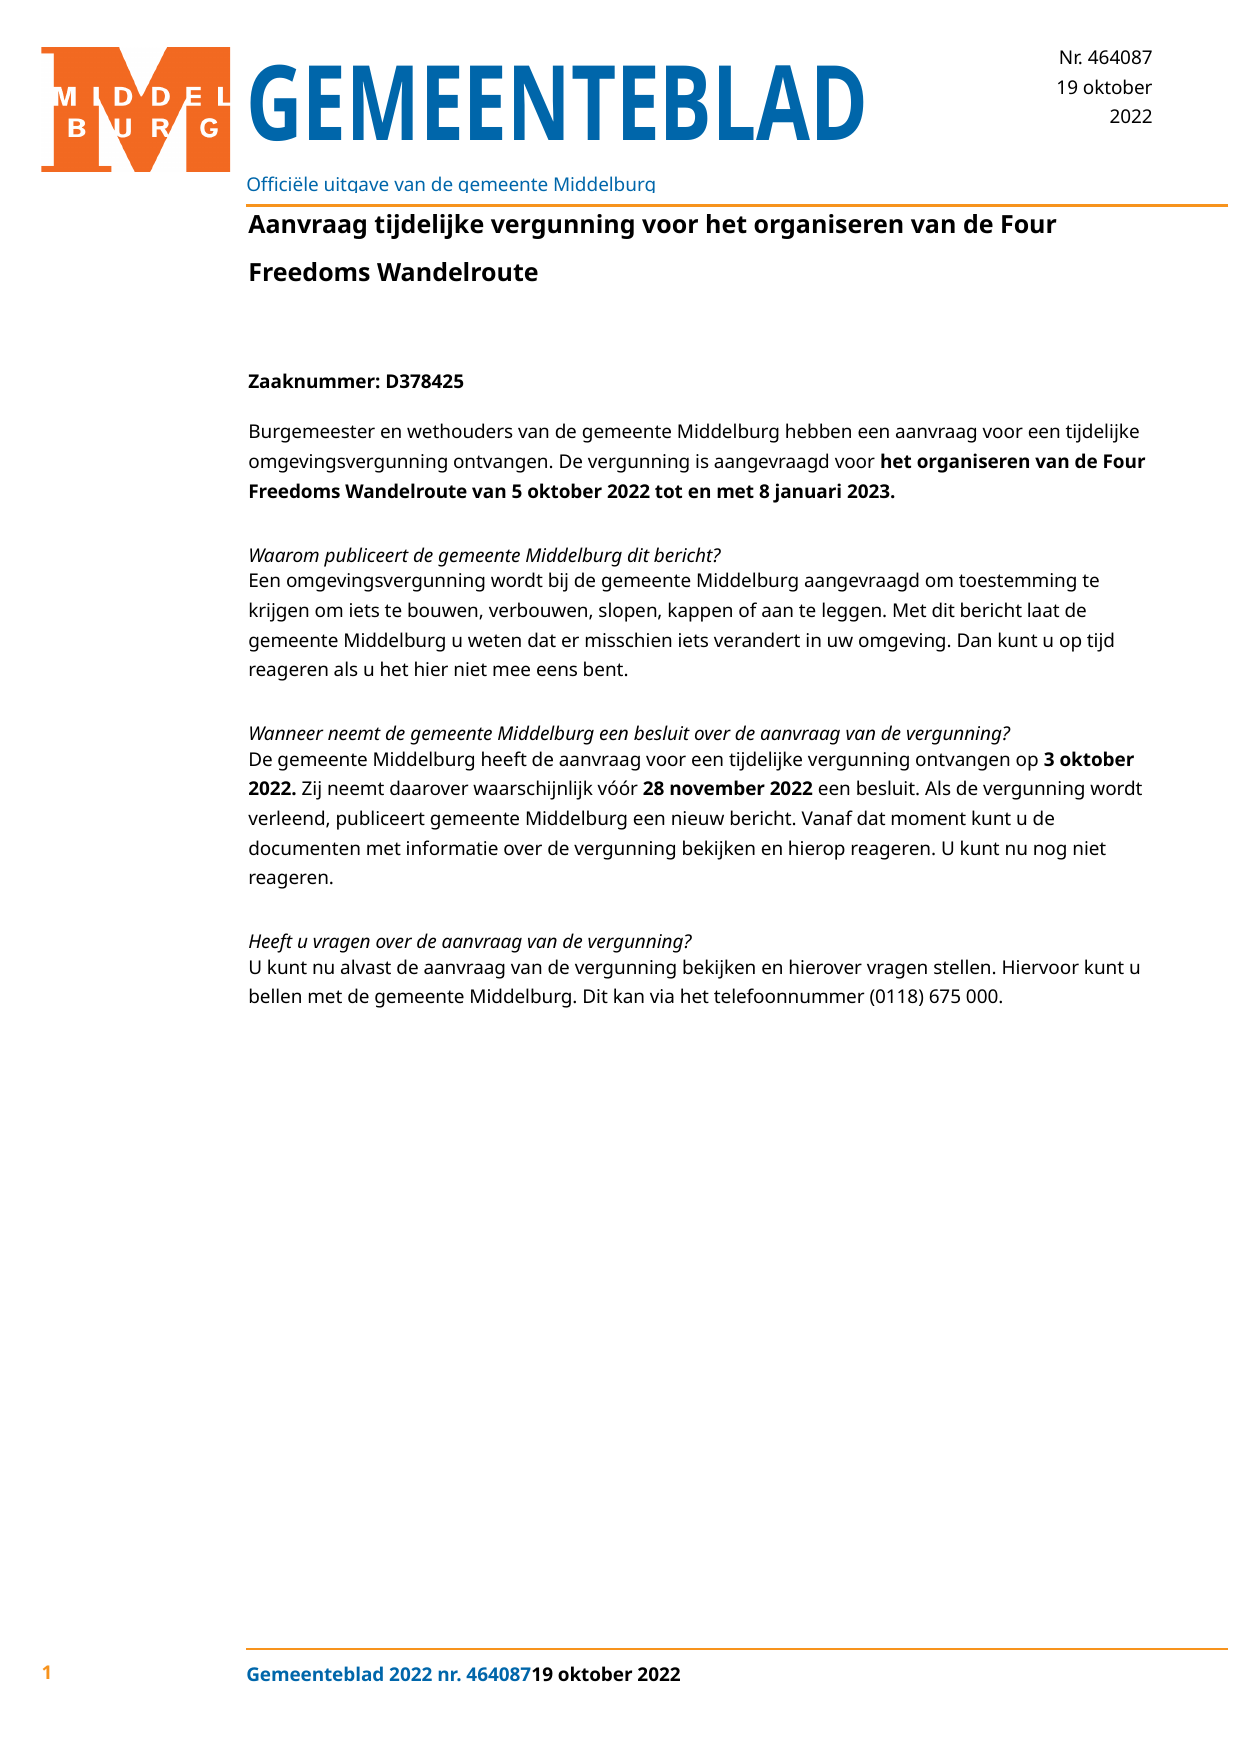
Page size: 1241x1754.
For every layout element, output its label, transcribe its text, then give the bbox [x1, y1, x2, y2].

text Wanneer neemt de gemeente Middelburg een besluit over de aanvraag van de vergunning? [248, 720, 1152, 746]
text Zaaknummer: D378425 [248, 368, 1152, 394]
text Heeft u vragen over de aanvraag van de vergunning? [248, 928, 1152, 954]
text Een omgevingsvergunning wordt bij de gemeente Middelburg aangevraagd om toestemming te krijgen om iets te bouwen, verbouwen, slopen, kappen of aan te leggen. Met dit bericht laat de gemeente Middelburg u weten dat er misschien iets verandert in uw omgeving. Dan kunt u op tijd reageren als u het hier niet mee eens bent. [248, 568, 1152, 682]
text Burgemeester en wethouders van de gemeente Middelburg hebben een aanvraag voor een tijdelijke omgevingsvergunning ontvangen. De vergunning is aangevraagd voor het organiseren van de Four Freedoms Wandelroute van 5 oktober 2022 tot en met 8 januari 2023. [248, 419, 1152, 504]
text Aanvraag tijdelijke vergunning voor het organiseren van de Four Freedoms Wandelroute [248, 207, 1152, 288]
text Waarom publiceert de gemeente Middelburg dit bericht? [248, 542, 1152, 568]
text U kunt nu alvast de aanvraag van de vergunning bekijken en hierover vragen stellen. Hiervoor kunt u bellen met de gemeente Middelburg. Dit kan via het telefoonnummer (0118) 675 000. [248, 954, 1152, 1009]
picture [41, 47, 231, 172]
text De gemeente Middelburg heeft de aanvraag voor een tijdelijke vergunning ontvangen op 3 oktober 2022. Zij neemt daarover waarschijnlijk vóór 28 november 2022 een besluit. Als de vergunning wordt verleend, publiceert gemeente Middelburg een nieuw bericht. Vanaf dat moment kunt u de documenten met informatie over de vergunning bekijken en hierop reageren. U kunt nu nog niet reageren. [248, 746, 1152, 890]
